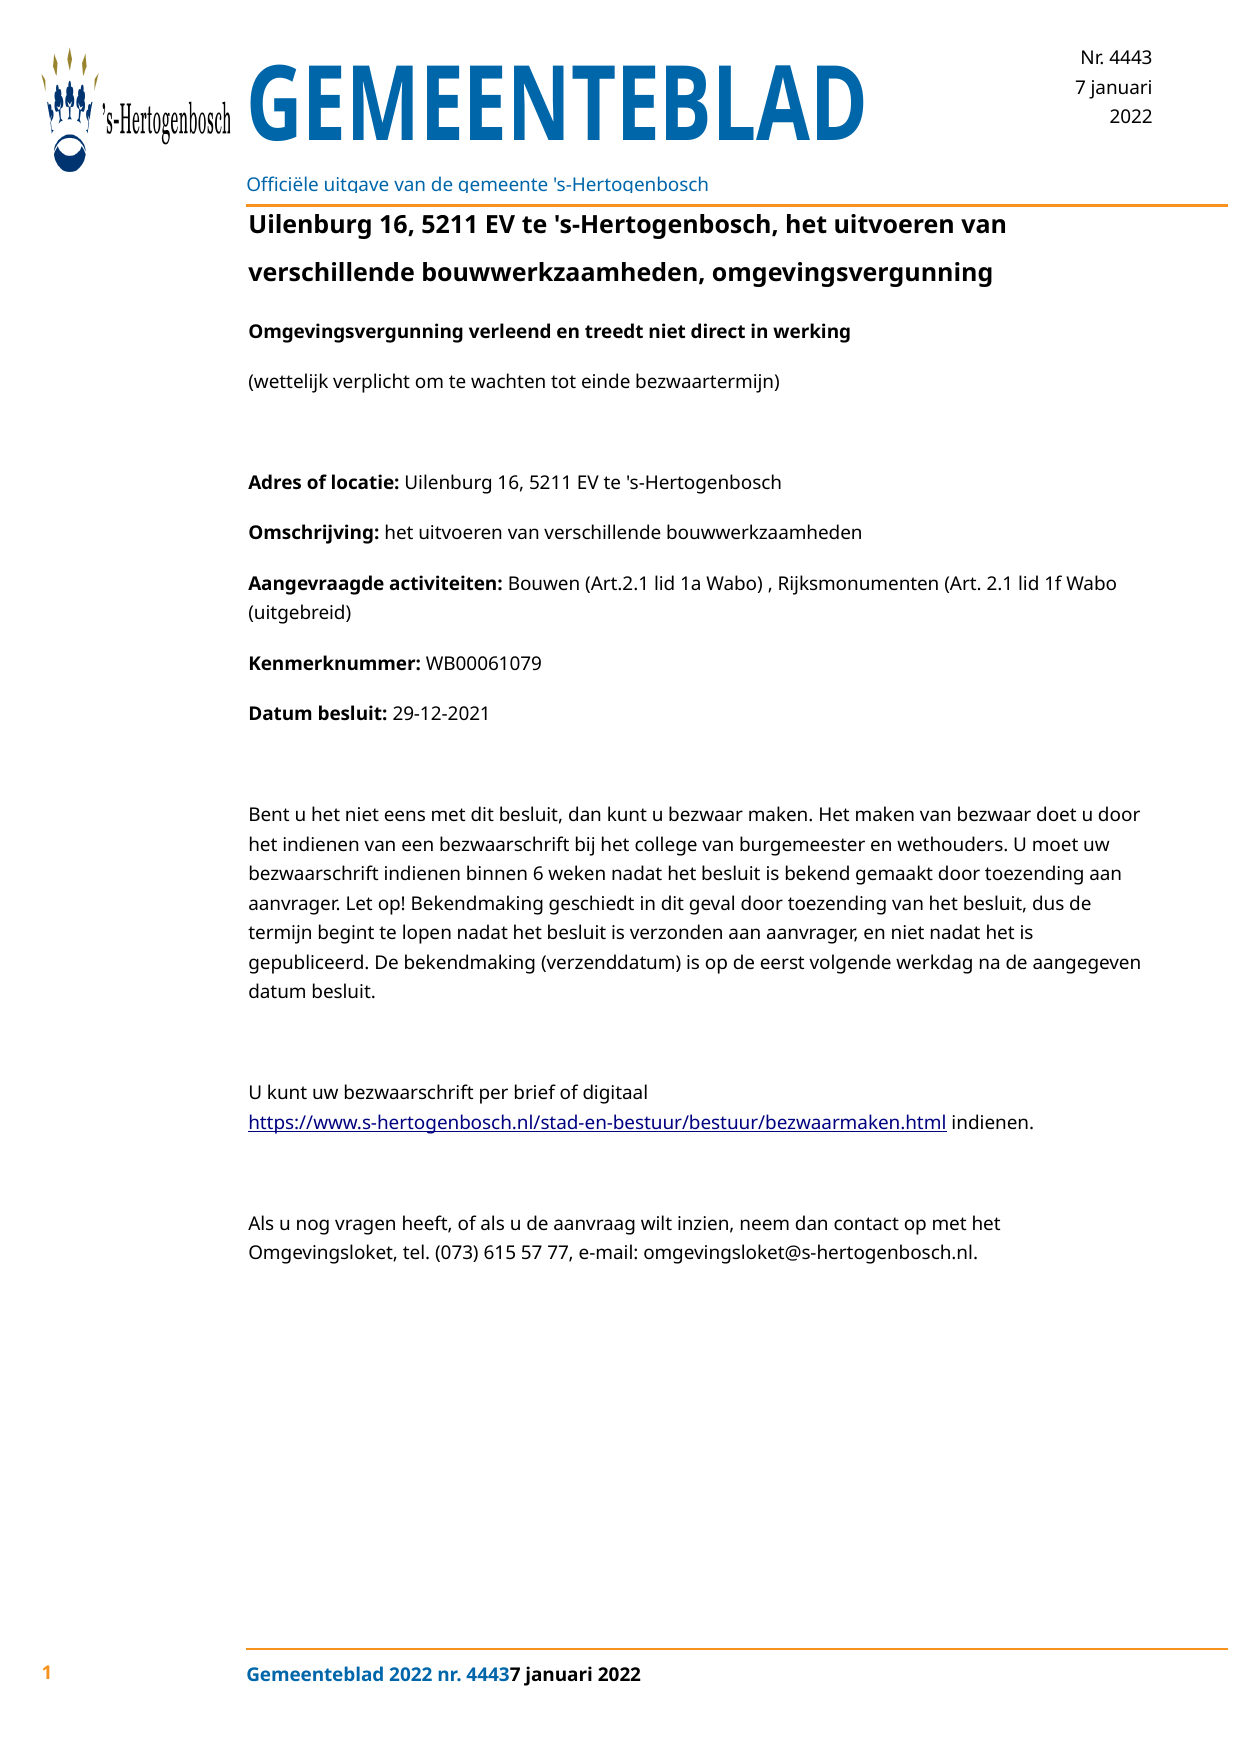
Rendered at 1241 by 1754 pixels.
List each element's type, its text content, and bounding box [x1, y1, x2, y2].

text Bent u het niet eens met dit besluit, dan kunt u bezwaar maken. Het maken van bezwaar doet u door het indienen van een bezwaarschrift bij het college van burgemeester en wethouders. U moet uw bezwaarschrift indienen binnen 6 weken nadat het besluit is bekend gemaakt door toezending aan aanvrager. Let op! Bekendmaking geschiedt in dit geval door toezending van het besluit, dus de termijn begint te lopen nadat het besluit is verzonden aan aanvrager, en niet nadat het is gepubliceerd. De bekendmaking (verzenddatum) is op de eerst volgende werkdag na de aangegeven datum besluit. [248, 801, 1152, 1004]
text Adres of locatie: Uilenburg 16, 5211 EV te 's-Hertogenbosch [248, 469, 1152, 495]
text Als u nog vragen heeft, of als u de aanvraag wilt inzien, neem dan contact op met het Omgevingsloket, tel. (073) 615 57 77, e-mail: omgevingsloket@s-hertogenbosch.nl. [248, 1210, 1152, 1265]
text (wettelijk verplicht om te wachten tot einde bezwaartermijn) [248, 368, 1152, 394]
text Kenmerknummer: WB00061079 [248, 650, 1152, 676]
picture [41, 47, 231, 172]
text Omgevingsvergunning verleend en treedt niet direct in werking [248, 318, 1152, 344]
text Datum besluit: 29-12-2021 [248, 700, 1152, 726]
text Aangevraagde activiteiten: Bouwen (Art.2.1 lid 1a Wabo) , Rijksmonumenten (Art. 2.1 lid 1f Wabo (uitgebreid) [248, 570, 1152, 625]
text Omschrijving: het uitvoeren van verschillende bouwwerkzaamheden [248, 519, 1152, 545]
text U kunt uw bezwaarschrift per brief of digitaal https://www.s-hertogenbosch.nl/stad-en-bestuur/bestuur/bezwaarmaken.html indienen. [248, 1079, 1152, 1135]
text Uilenburg 16, 5211 EV te 's-Hertogenbosch, het uitvoeren van verschillende bouwwerkzaamheden, omgevingsvergunning [248, 207, 1152, 288]
